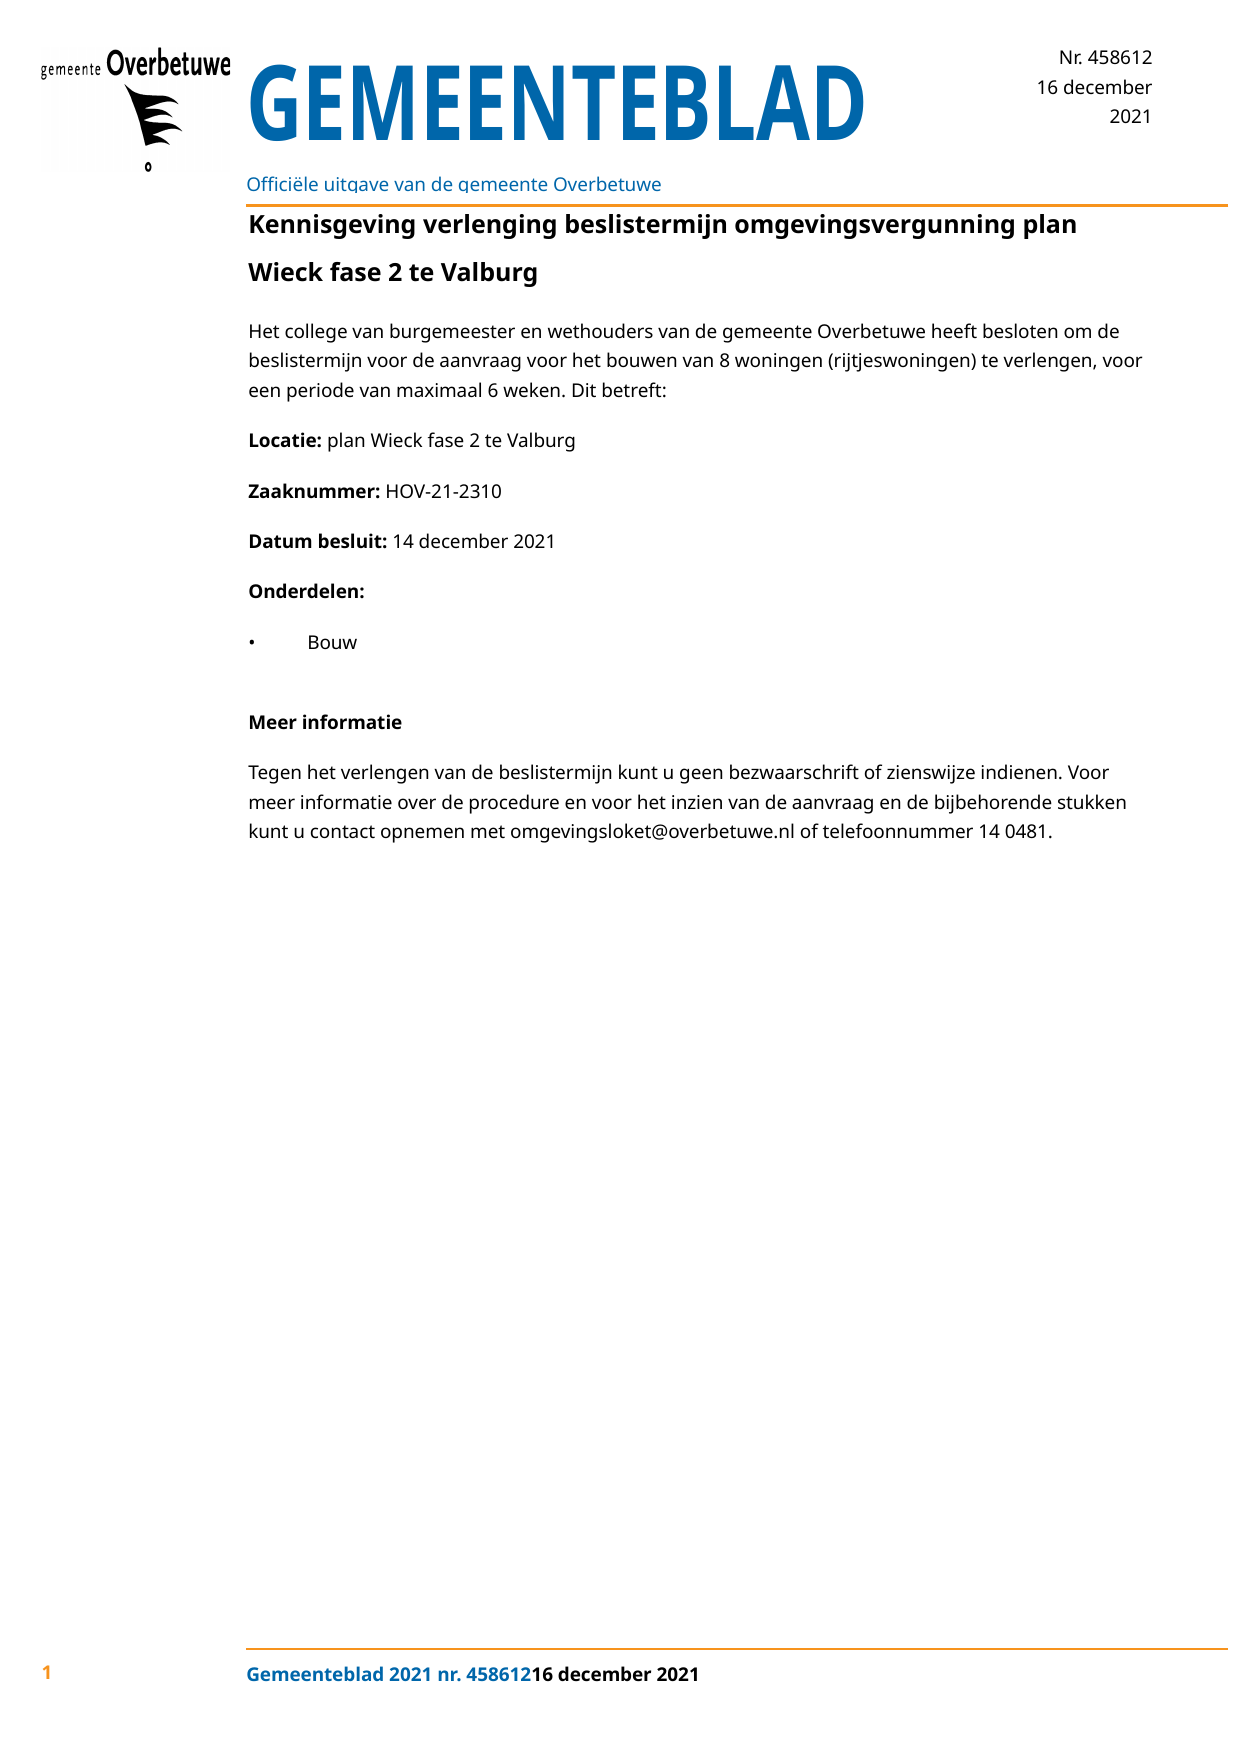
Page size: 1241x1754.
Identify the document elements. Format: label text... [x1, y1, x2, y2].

text Kennisgeving verlenging beslistermijn omgevingsvergunning plan Wieck fase 2 te Valburg [248, 207, 1152, 288]
text Datum besluit: 14 december 2021 [248, 528, 1152, 554]
text Zaaknummer: HOV-21-2310 [248, 478, 1152, 504]
list Bouw [248, 629, 1152, 655]
text Het college van burgemeester en wethouders van de gemeente Overbetuwe heeft besloten om de beslistermijn voor de aanvraag voor het bouwen van 8 woningen (rijtjeswoningen) te verlengen, voor een periode van maximaal 6 weken. Dit betreft: [248, 318, 1152, 403]
text Meer informatie [248, 709, 1152, 735]
text Onderdelen: [248, 579, 1152, 604]
text Tegen het verlengen van de beslistermijn kunt u geen bezwaarschrift of zienswijze indienen. Voor meer informatie over de procedure en voor het inzien van de aanvraag en de bijbehorende stukken kunt u contact opnemen met omgevingsloket@overbetuwe.nl of telefoonnummer 14 0481. [248, 759, 1152, 844]
picture [41, 47, 231, 172]
text Locatie: plan Wieck fase 2 te Valburg [248, 427, 1152, 453]
